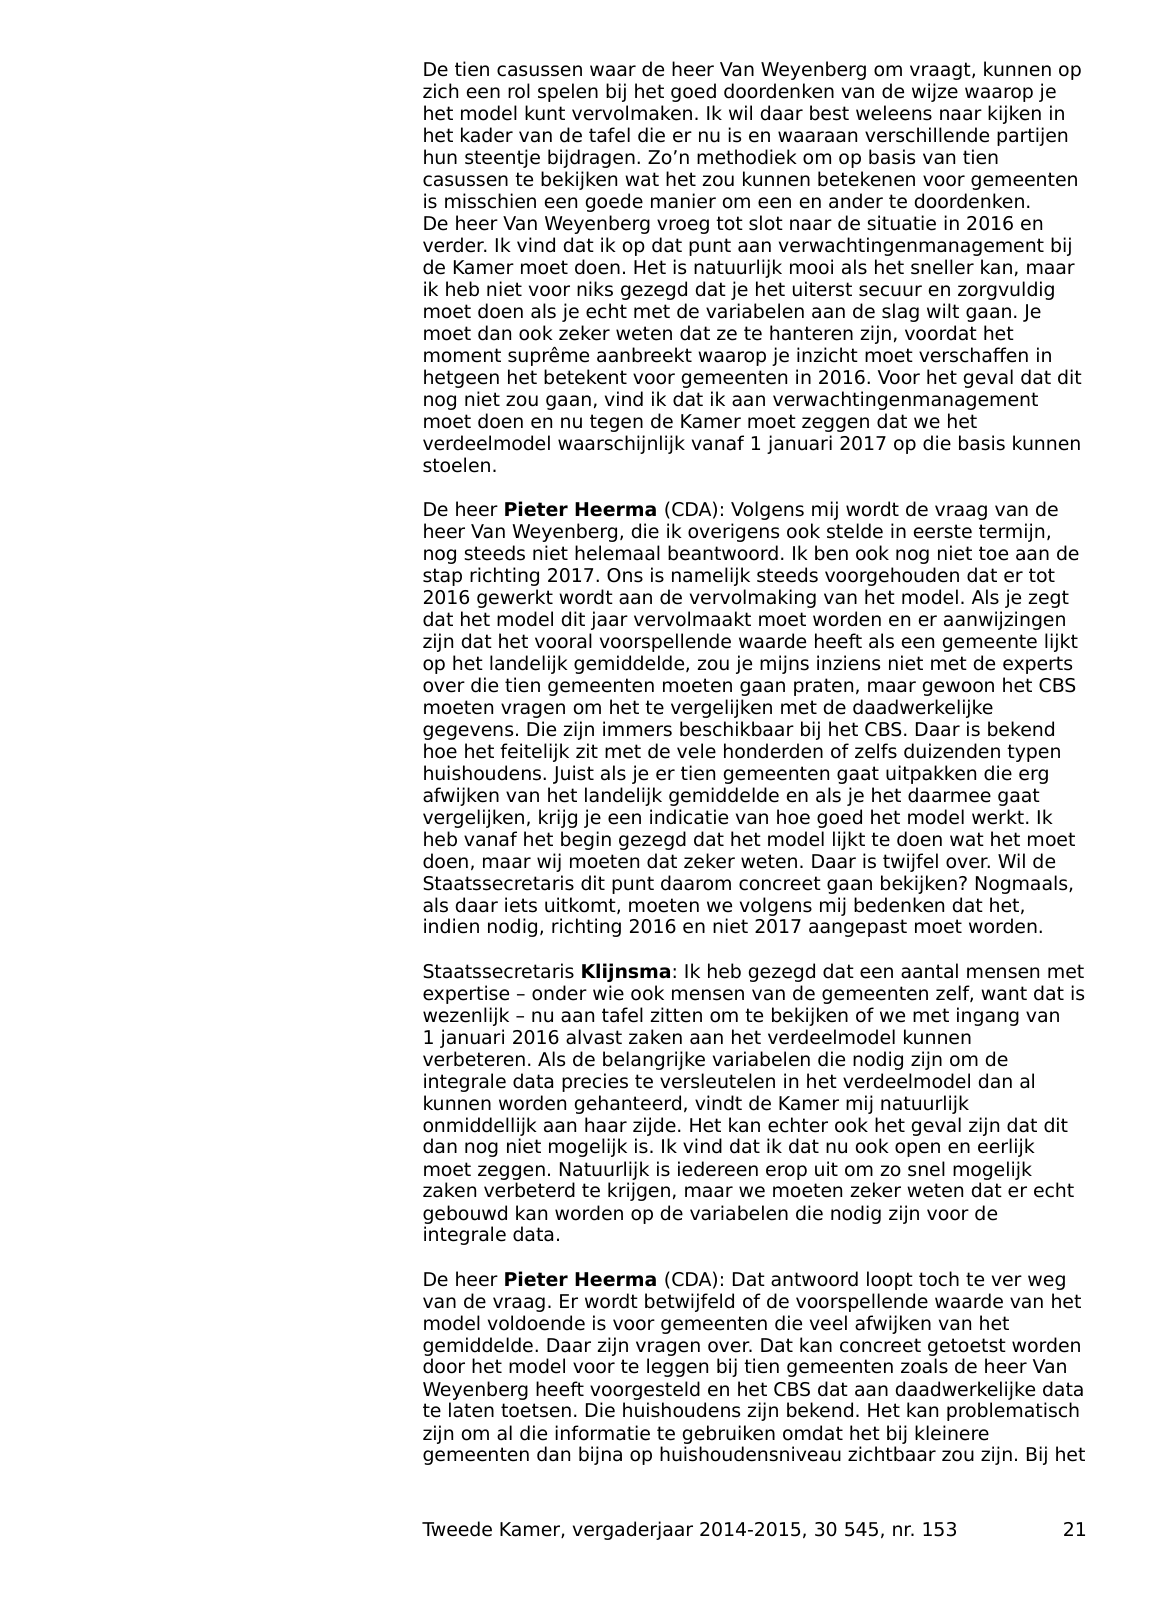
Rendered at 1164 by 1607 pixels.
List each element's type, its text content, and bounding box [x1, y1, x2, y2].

text De heer Van Weyenberg vroeg tot slot naar de situatie in 2016 en verder. Ik vind dat ik op dat punt aan verwachtingenmanagement bij de Kamer moet doen. Het is natuurlijk mooi als het sneller kan, maar ik heb niet voor niks gezegd dat je het uiterst secuur en zorgvuldig moet doen als je echt met de variabelen aan de slag wilt gaan. Je moet dan ook zeker weten dat ze te hanteren zijn, voordat het moment suprême aanbreekt waarop je inzicht moet verschaffen in hetgeen het betekent voor gemeenten in 2016. Voor het geval dat dit nog niet zou gaan, vind ik dat ik aan verwachtingenmanagement moet doen en nu tegen de Kamer moet zeggen dat we het verdeelmodel waarschijnlijk vanaf 1 januari 2017 op die basis kunnen stoelen. [422, 213, 1087, 477]
text De heer Pieter Heerma (CDA): Dat antwoord loopt toch te ver weg van de vraag. Er wordt betwijfeld of de voorspellende waarde van het model voldoende is voor gemeenten die veel afwijken van het gemiddelde. Daar zijn vragen over. Dat kan concreet getoetst worden door het model voor te leggen bij tien gemeenten zoals de heer Van Weyenberg heeft voorgesteld en het CBS dat aan daadwerkelijke data te laten toetsen. Die huishoudens zijn bekend. Het kan problematisch zijn om al die informatie te gebruiken omdat het bij kleinere gemeenten dan bijna op huishoudensniveau zichtbaar zou zijn. Bij het [422, 1268, 1087, 1466]
text Staatssecretaris Klijnsma: Ik heb gezegd dat een aantal mensen met expertise – onder wie ook mensen van de gemeenten zelf, want dat is wezenlijk – nu aan tafel zitten om te bekijken of we met ingang van 1 januari 2016 alvast zaken aan het verdeelmodel kunnen verbeteren. Als de belangrijke variabelen die nodig zijn om de integrale data precies te versleutelen in het verdeelmodel dan al kunnen worden gehanteerd, vindt de Kamer mij natuurlijk onmiddellijk aan haar zijde. Het kan echter ook het geval zijn dat dit dan nog niet mogelijk is. Ik vind dat ik dat nu ook open en eerlijk moet zeggen. Natuurlijk is iedereen erop uit om zo snel mogelijk zaken verbeterd te krijgen, maar we moeten zeker weten dat er echt gebouwd kan worden op de variabelen die nodig zijn voor de integrale data. [422, 961, 1087, 1246]
text De tien casussen waar de heer Van Weyenberg om vraagt, kunnen op zich een rol spelen bij het goed doordenken van de wijze waarop je het model kunt vervolmaken. Ik wil daar best weleens naar kijken in het kader van de tafel die er nu is en waaraan verschillende partijen hun steentje bijdragen. Zo’n methodiek om op basis van tien casussen te bekijken wat het zou kunnen betekenen voor gemeenten is misschien een goede manier om een en ander te doordenken. [422, 59, 1087, 213]
text De heer Pieter Heerma (CDA): Volgens mij wordt de vraag van de heer Van Weyenberg, die ik overigens ook stelde in eerste termijn, nog steeds niet helemaal beantwoord. Ik ben ook nog niet toe aan de stap richting 2017. Ons is namelijk steeds voorgehouden dat er tot 2016 gewerkt wordt aan de vervolmaking van het model. Als je zegt dat het model dit jaar vervolmaakt moet worden en er aanwijzingen zijn dat het vooral voorspellende waarde heeft als een gemeente lijkt op het landelijk gemiddelde, zou je mijns inziens niet met de experts over die tien gemeenten moeten gaan praten, maar gewoon het CBS moeten vragen om het te vergelijken met de daadwerkelijke gegevens. Die zijn immers beschikbaar bij het CBS. Daar is bekend hoe het feitelijk zit met de vele honderden of zelfs duizenden typen huishoudens. Juist als je er tien gemeenten gaat uitpakken die erg afwijken van het landelijk gemiddelde en als je het daarmee gaat vergelijken, krijg je een indicatie van hoe goed het model werkt. Ik heb vanaf het begin gezegd dat het model lijkt te doen wat het moet doen, maar wij moeten dat zeker weten. Daar is twijfel over. Wil de Staatssecretaris dit punt daarom concreet gaan bekijken? Nogmaals, als daar iets uitkomt, moeten we volgens mij bedenken dat het, indien nodig, richting 2016 en niet 2017 aangepast moet worden. [422, 499, 1087, 938]
